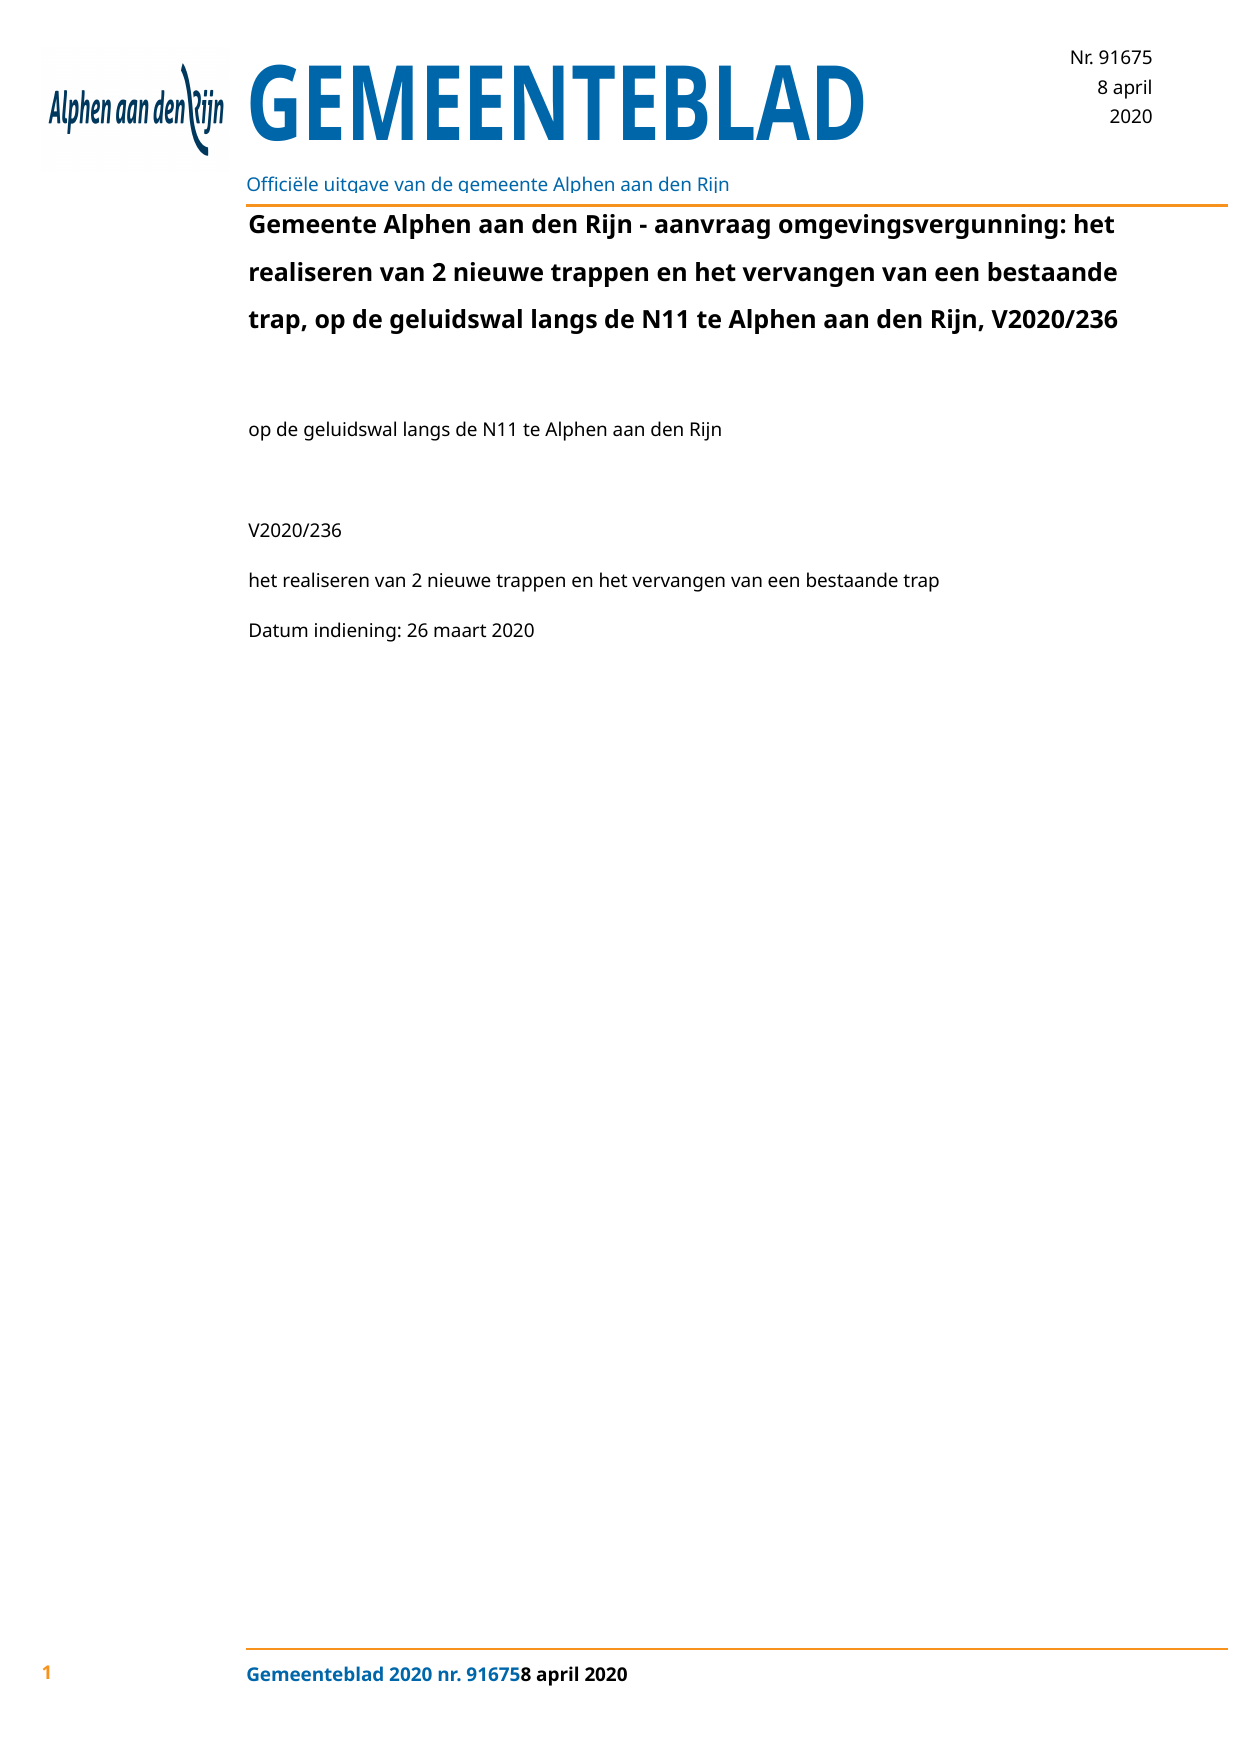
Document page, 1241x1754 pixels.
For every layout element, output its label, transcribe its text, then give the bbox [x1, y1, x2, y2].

picture [41, 47, 231, 172]
text V2020/236 [248, 517, 1152, 542]
text Gemeente Alphen aan den Rijn - aanvraag omgevingsvergunning: het realiseren van 2 nieuwe trappen en het vervangen van een bestaande trap, op de geluidswal langs de N11 te Alphen aan den Rijn, V2020/236 [248, 207, 1152, 336]
text op de geluidswal langs de N11 te Alphen aan den Rijn [248, 416, 1152, 442]
text Datum indiening: 26 maart 2020 [248, 618, 1152, 643]
text het realiseren van 2 nieuwe trappen en het vervangen van een bestaande trap [248, 567, 1152, 593]
